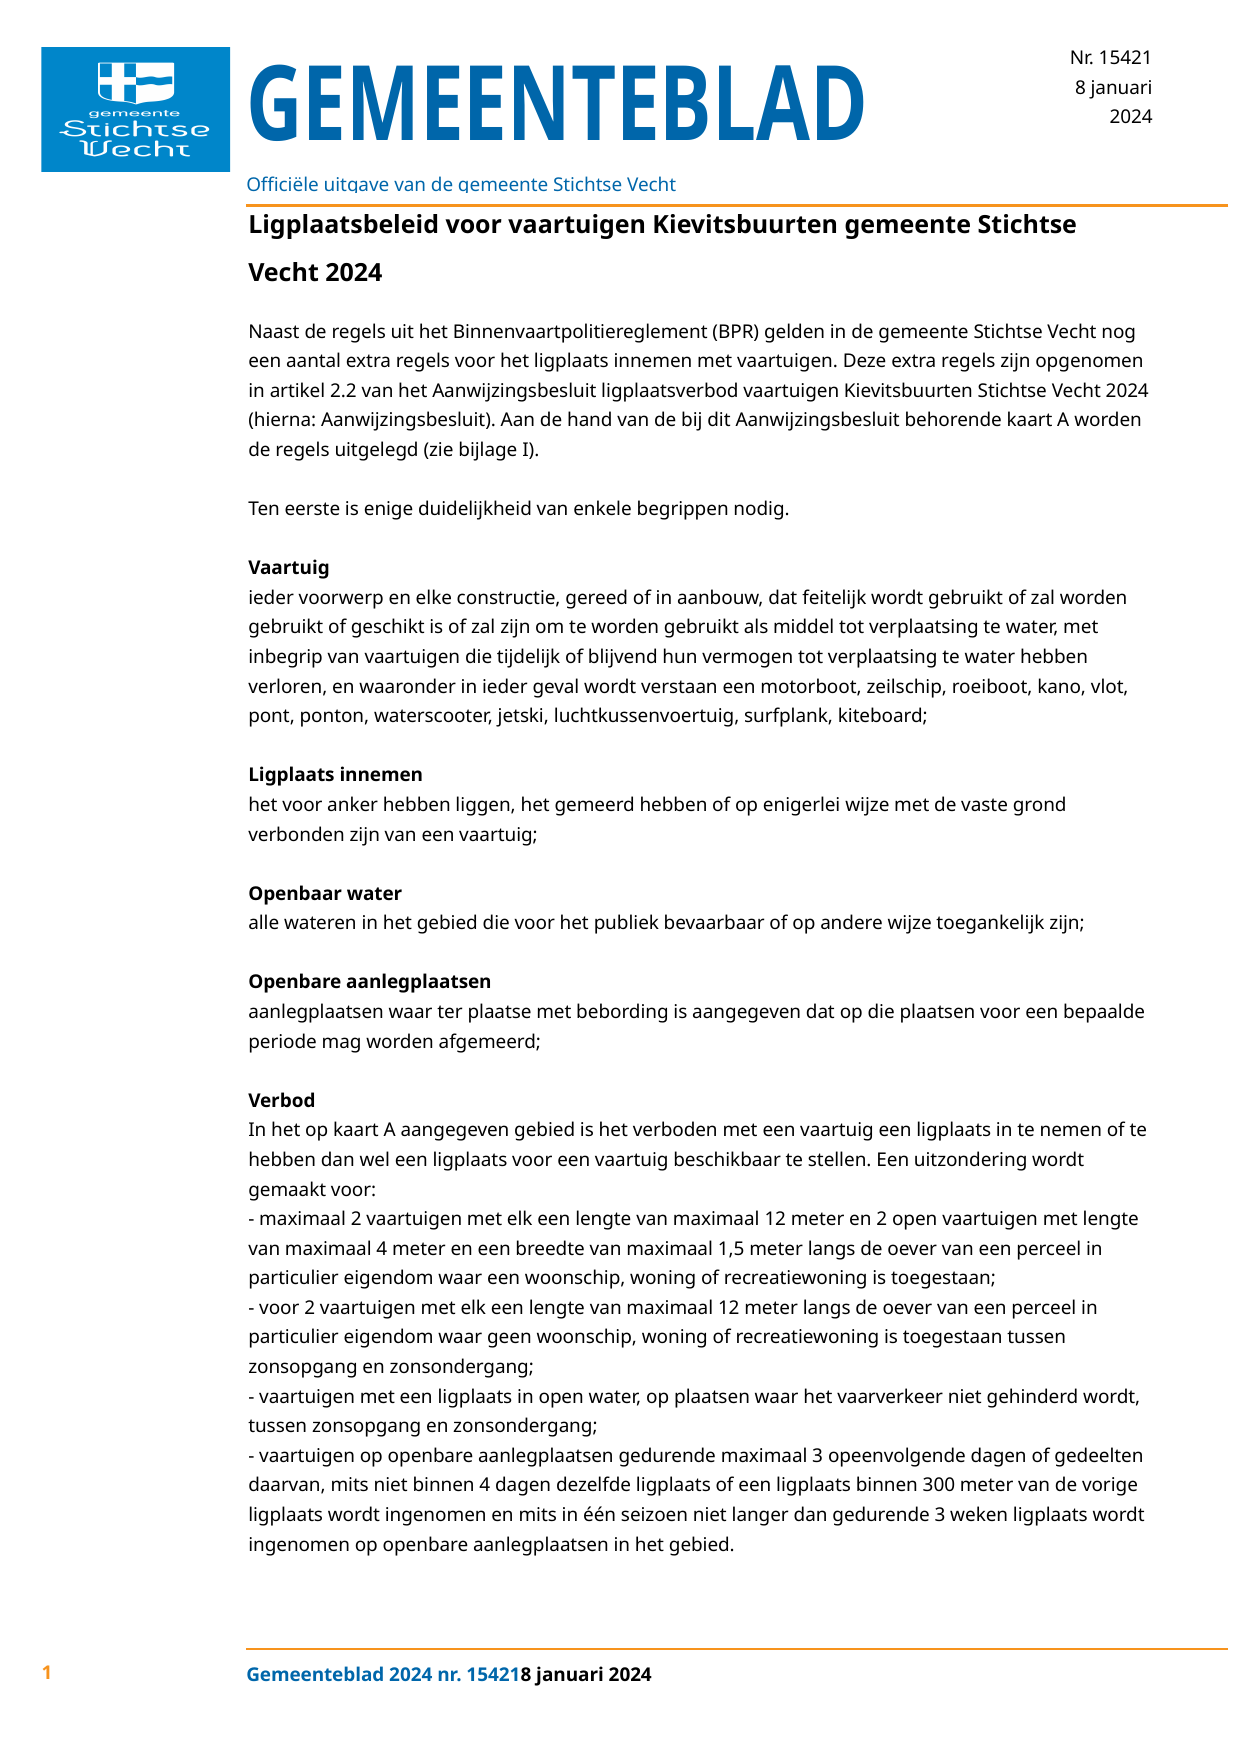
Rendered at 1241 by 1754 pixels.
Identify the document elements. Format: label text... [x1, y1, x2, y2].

text Openbare aanlegplaatsen [248, 969, 1152, 994]
text Ligplaats innemen [248, 762, 1152, 787]
text alle wateren in het gebied die voor het publiek bevaarbaar of op andere wijze toegankelijk zijn; [248, 909, 1152, 935]
text het voor anker hebben liggen, het gemeerd hebben of op enigerlei wijze met de vaste grond verbonden zijn van een vaartuig; [248, 791, 1152, 847]
text - vaartuigen met een ligplaats in open water, op plaatsen waar het vaarverkeer niet gehinderd wordt, tussen zonsopgang en zonsondergang; [248, 1383, 1152, 1438]
picture [99, 63, 135, 101]
text Naast de regels uit het Binnenvaartpolitiereglement (BPR) gelden in de gemeente Stichtse Vecht nog een aantal extra regels voor het ligplaats innemen met vaartuigen. Deze extra regels zijn opgenomen in artikel 2.2 van het Aanwijzingsbesluit ligplaatsverbod vaartuigen Kievitsbuurten Stichtse Vecht 2024 (hierna: Aanwijzingsbesluit). Aan de hand van de bij dit Aanwijzingsbesluit behorende kaart A worden de regels uitgelegd (zie bijlage I). [248, 318, 1152, 462]
text Ten eerste is enige duidelijkheid van enkele begrippen nodig. [248, 495, 1152, 521]
text Ligplaatsbeleid voor vaartuigen Kievitsbuurten gemeente Stichtse Vecht 2024 [248, 207, 1152, 288]
text - voor 2 vaartuigen met elk een lengte van maximaal 12 meter langs de oever van een perceel in particulier eigendom waar geen woonschip, woning of recreatiewoning is toegestaan tussen zonsopgang en zonsondergang; [248, 1294, 1152, 1379]
text Verbod [248, 1087, 1152, 1113]
text Openbaar water [248, 880, 1152, 906]
picture [137, 63, 174, 103]
text In het op kaart A aangegeven gebied is het verboden met een vaartuig een ligplaats in te nemen of te hebben dan wel een ligplaats voor een vaartuig beschikbaar te stellen. Een uitzondering wordt gemaakt voor: [248, 1117, 1152, 1202]
text aanlegplaatsen waar ter plaatse met bebording is aangegeven dat op die plaatsen voor een bepaalde periode mag worden afgemeerd; [248, 998, 1152, 1054]
text - vaartuigen op openbare aanlegplaatsen gedurende maximaal 3 opeenvolgende dagen of gedeelten daarvan, mits niet binnen 4 dagen dezelfde ligplaats of een ligplaats binnen 300 meter van de vorige ligplaats wordt ingenomen en mits in één seizoen niet langer dan gedurende 3 weken ligplaats wordt ingenomen op openbare aanlegplaatsen in het gebied. [248, 1442, 1152, 1557]
text Vaartuig [248, 554, 1152, 580]
text ieder voorwerp en elke constructie, gereed of in aanbouw, dat feitelijk wordt gebruikt of zal worden gebruikt of geschikt is of zal zijn om te worden gebruikt als middel tot verplaatsing te water, met inbegrip van vaartuigen die tijdelijk of blijvend hun vermogen tot verplaatsing te water hebben verloren, en waaronder in ieder geval wordt verstaan een motorboot, zeilschip, roeiboot, kano, vlot, pont, ponton, waterscooter, jetski, luchtkussenvoertuig, surfplank, kiteboard; [248, 584, 1152, 728]
text - maximaal 2 vaartuigen met elk een lengte van maximaal 12 meter en 2 open vaartuigen met lengte van maximaal 4 meter en een breedte van maximaal 1,5 meter langs de oever van een perceel in particulier eigendom waar een woonschip, woning of recreatiewoning is toegestaan; [248, 1205, 1152, 1290]
